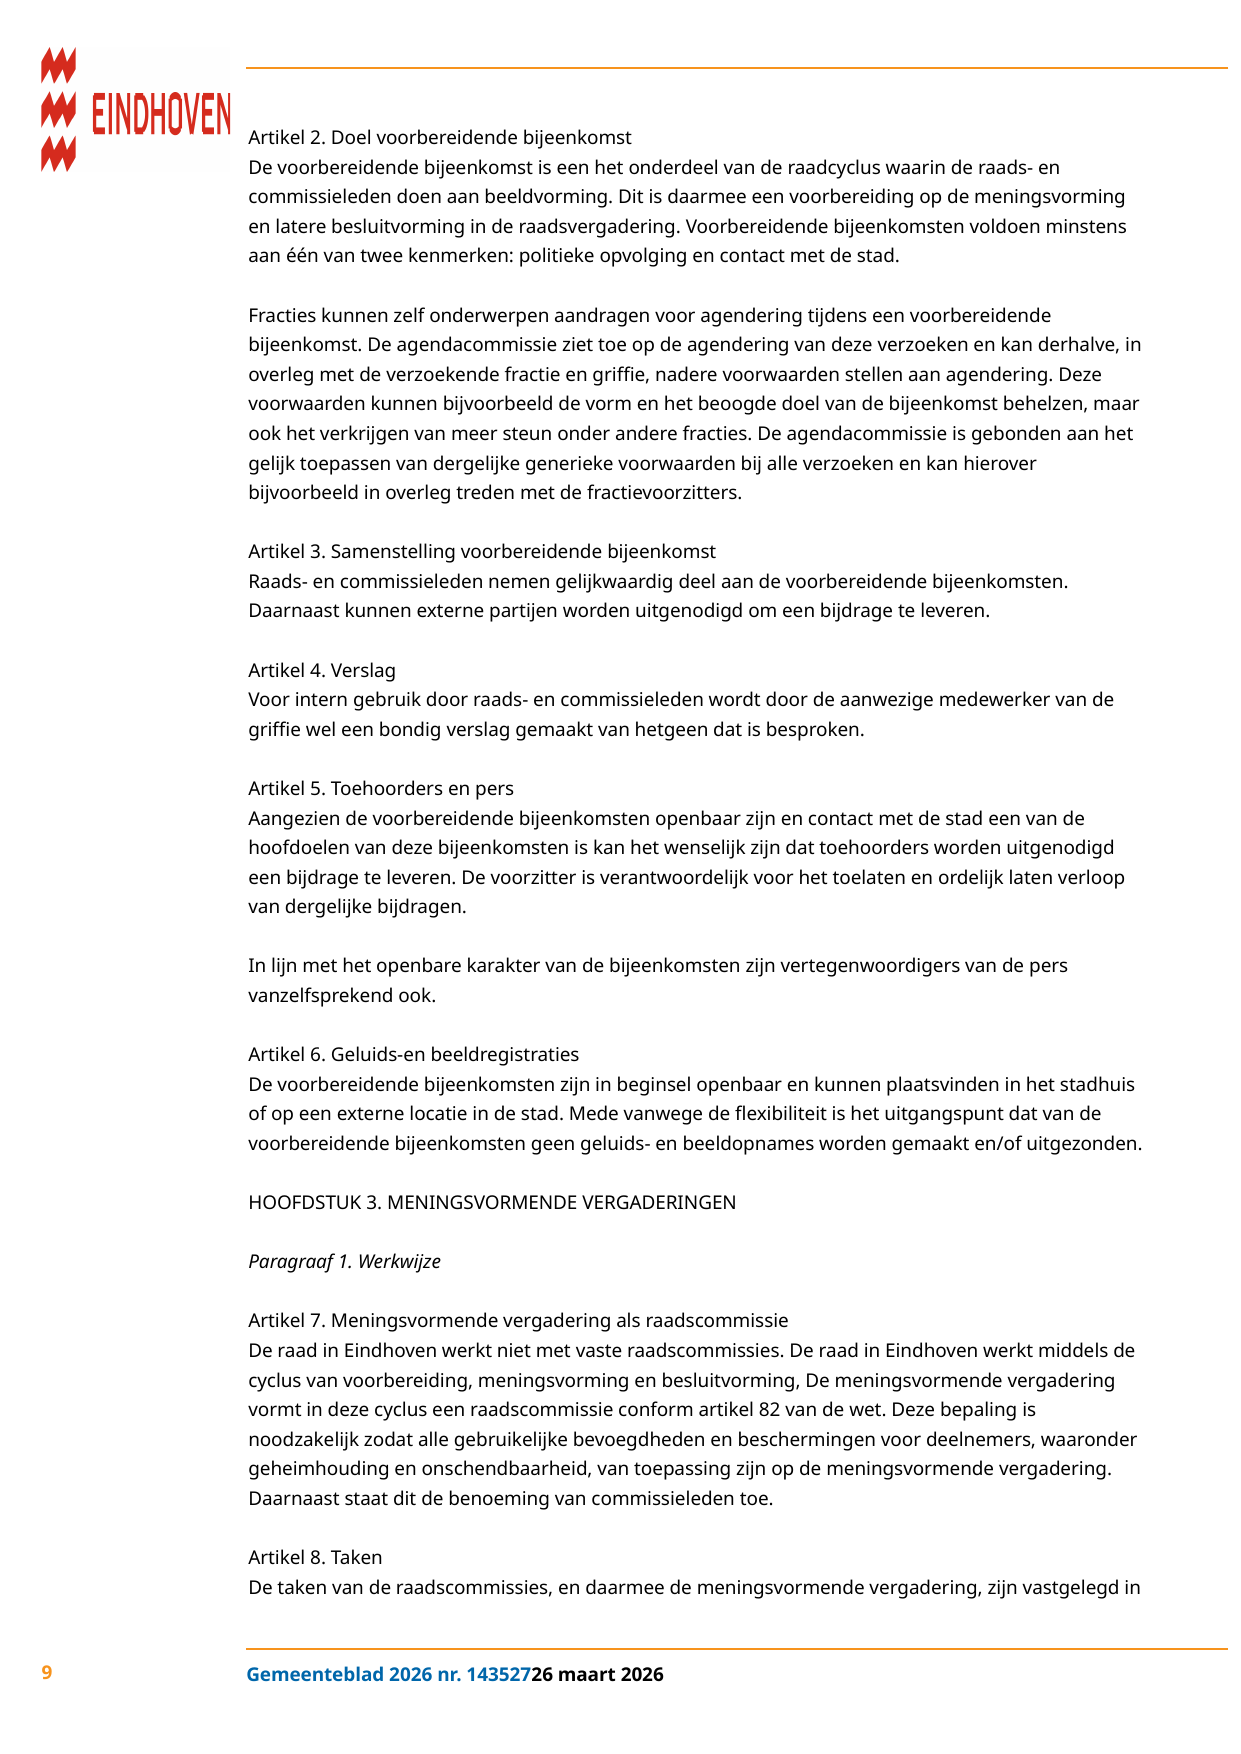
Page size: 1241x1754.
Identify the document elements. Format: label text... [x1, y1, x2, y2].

text De raad in Eindhoven werkt niet met vaste raadscommissies. De raad in Eindhoven werkt middels de cyclus van voorbereiding, meningsvorming en besluitvorming, De meningsvormende vergadering vormt in deze cyclus een raadscommissie conform artikel 82 van de wet. Deze bepaling is noodzakelijk zodat alle gebruikelijke bevoegdheden en beschermingen voor deelnemers, waaronder geheimhouding en onschendbaarheid, van toepassing zijn op de meningsvormende vergadering. Daarnaast staat dit de benoeming van commissieleden toe. [248, 1337, 1152, 1511]
text Artikel 2. Doel voorbereidende bijeenkomst [248, 124, 1152, 150]
text Artikel 5. Toehoorders en pers [248, 775, 1152, 801]
text Voor intern gebruik door raads- en commissieleden wordt door de aanwezige medewerker van de griffie wel een bondig verslag gemaakt van hetgeen dat is besproken. [248, 686, 1152, 742]
text Artikel 6. Geluids-en beeldregistraties [248, 1041, 1152, 1067]
text Fracties kunnen zelf onderwerpen aandragen voor agendering tijdens een voorbereidende bijeenkomst. De agendacommissie ziet toe op de agendering van deze verzoeken en kan derhalve, in overleg met de verzoekende fractie en griffie, nadere voorwaarden stellen aan agendering. Deze voorwaarden kunnen bijvoorbeeld de vorm en het beoogde doel van de bijeenkomst behelzen, maar ook het verkrijgen van meer steun onder andere fracties. De agendacommissie is gebonden aan het gelijk toepassen van dergelijke generieke voorwaarden bij alle verzoeken en kan hierover bijvoorbeeld in overleg treden met de fractievoorzitters. [248, 302, 1152, 505]
text Artikel 3. Samenstelling voorbereidende bijeenkomst [248, 538, 1152, 564]
text Raads- en commissieleden nemen gelijkwaardig deel aan de voorbereidende bijeenkomsten. Daarnaast kunnen externe partijen worden uitgenodigd om een bijdrage te leveren. [248, 568, 1152, 623]
text Artikel 8. Taken [248, 1544, 1152, 1570]
text Artikel 4. Verslag [248, 657, 1152, 683]
text Artikel 7. Meningsvormende vergadering als raadscommissie [248, 1308, 1152, 1333]
text De voorbereidende bijeenkomst is een het onderdeel van de raadcyclus waarin de raads- en commissieleden doen aan beeldvorming. Dit is daarmee een voorbereiding op de meningsvorming en latere besluitvorming in de raadsvergadering. Voorbereidende bijeenkomsten voldoen minstens aan één van twee kenmerken: politieke opvolging en contact met de stad. [248, 154, 1152, 268]
text Aangezien de voorbereidende bijeenkomsten openbaar zijn en contact met de stad een van de hoofdoelen van deze bijeenkomsten is kan het wenselijk zijn dat toehoorders worden uitgenodigd een bijdrage te leveren. De voorzitter is verantwoordelijk voor het toelaten en ordelijk laten verloop van dergelijke bijdragen. [248, 805, 1152, 919]
text De taken van de raadscommissies, en daarmee de meningsvormende vergadering, zijn vastgelegd in [248, 1574, 1152, 1600]
text HOOFDSTUK 3. MENINGSVORMENDE VERGADERINGEN [248, 1189, 1152, 1215]
text Paragraaf 1. Werkwijze [248, 1248, 1152, 1274]
text De voorbereidende bijeenkomsten zijn in beginsel openbaar en kunnen plaatsvinden in het stadhuis of op een externe locatie in de stad. Mede vanwege de flexibiliteit is het uitgangspunt dat van de voorbereidende bijeenkomsten geen geluids- en beeldopnames worden gemaakt en/of uitgezonden. [248, 1071, 1152, 1156]
text In lijn met het openbare karakter van de bijeenkomsten zijn vertegenwoordigers van de pers vanzelfsprekend ook. [248, 953, 1152, 1008]
picture [41, 47, 231, 172]
